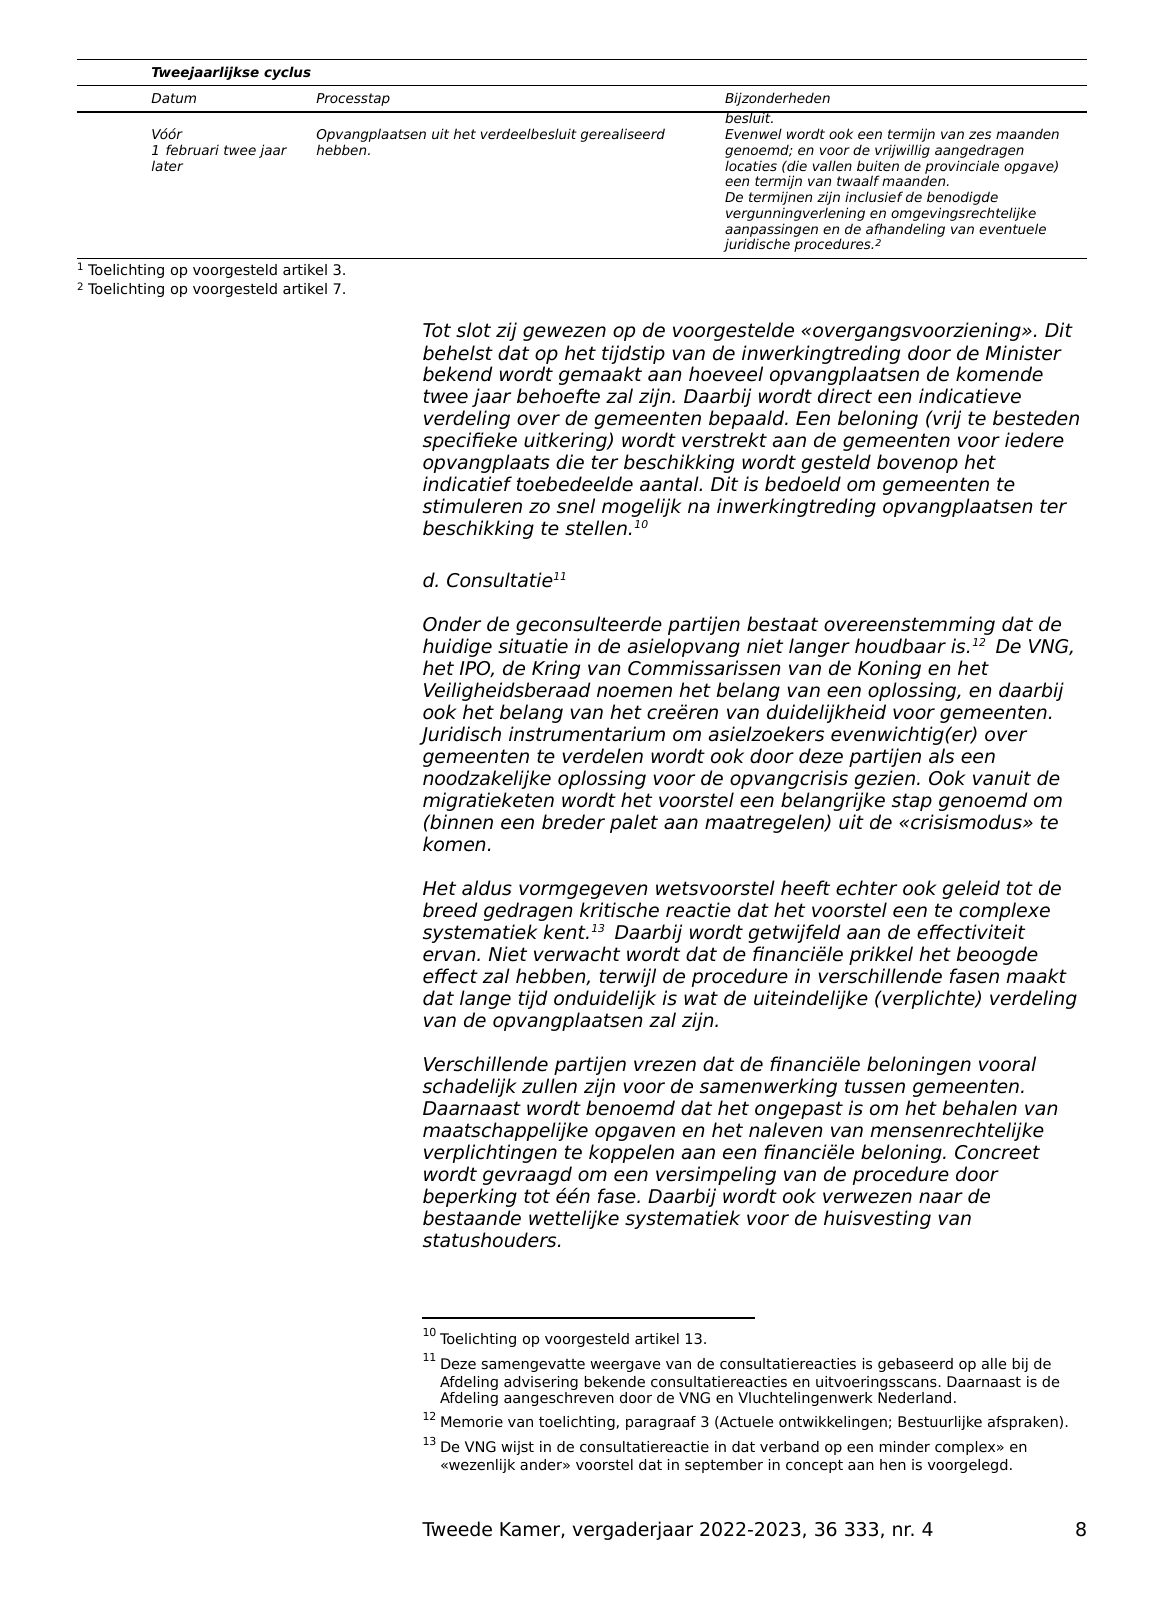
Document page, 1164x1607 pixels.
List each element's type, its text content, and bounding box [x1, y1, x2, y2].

table_header [77, 60, 145, 85]
table_cell Datum [145, 86, 310, 111]
text Tot slot zij gewezen op de voorgestelde «overgangsvoorziening». Dit behelst dat op het tijdstip van de inwerkingtreding door de Minister bekend wordt gemaakt aan hoeveel opvangplaatsen de komende twee jaar behoefte zal zijn. Daarbij wordt direct een indicatieve verdeling over de gemeenten bepaald. Een beloning (vrij te besteden specifieke uitkering) wordt verstrekt aan de gemeenten voor iedere opvangplaats die ter beschikking wordt gesteld bovenop het indicatief toebedeelde aantal. Dit is bedoeld om gemeenten te stimuleren zo snel mogelijk na inwerkingtreding opvangplaatsen ter beschikking te stellen. [422, 320, 1087, 540]
table_header Tweejaarlijkse cyclus [145, 60, 1087, 85]
table_cell Vóór 1 februari twee jaar later [145, 127, 310, 258]
table_cell [310, 113, 719, 127]
table_cell [77, 86, 145, 111]
table_cell [77, 127, 145, 258]
table_cell besluit. [719, 113, 1087, 127]
text Deze samengevatte weergave van de consultatiereacties is gebaseerd op alle bij de Afdeling advisering bekende consultatiereacties en uitvoeringsscans. Daarnaast is de Afdeling aangeschreven door de VNG en Vluchtelingenwerk Nederland. [422, 1352, 1087, 1407]
table_cell Opvangplaatsen uit het verdeelbesluit gerealiseerd hebben. [310, 127, 719, 258]
subtitle d. Consultatie [422, 570, 1087, 592]
text Toelichting op voorgesteld artikel 13. [422, 1327, 1087, 1349]
table_cell Bijzonderheden [719, 86, 1087, 111]
text Verschillende partijen vrezen dat de financiële beloningen vooral schadelijk zullen zijn voor de samenwerking tussen gemeenten. Daarnaast wordt benoemd dat het ongepast is om het behalen van maatschappelijke opgaven en het naleven van mensenrechtelijke verplichtingen te koppelen aan een financiële beloning. Concreet wordt gevraagd om een versimpeling van de procedure door beperking tot één fase. Daarbij wordt ook verwezen naar de bestaande wettelijke systematiek voor de huisvesting van statushouders. [422, 1054, 1087, 1252]
text Onder de geconsulteerde partijen bestaat overeenstemming dat de huidige situatie in de asielopvang niet langer houdbaar is. De VNG, het IPO, de Kring van Commissarissen van de Koning en het Veiligheidsberaad noemen het belang van een oplossing, en daarbij ook het belang van het creëren van duidelijkheid voor gemeenten. Juridisch instrumentarium om asielzoekers evenwichtig(er) over gemeenten te verdelen wordt ook door deze partijen als een noodzakelijke oplossing voor de opvangcrisis gezien. Ook vanuit de migratieketen wordt het voorstel een belangrijke stap genoemd om (binnen een breder palet aan maatregelen) uit de «crisismodus» te komen. [422, 614, 1087, 856]
table_cell Processtap [310, 86, 719, 111]
text Memorie van toelichting, paragraaf 3 (Actuele ontwikkelingen; Bestuurlijke afspraken). [422, 1410, 1087, 1432]
text Het aldus vormgegeven wetsvoorstel heeft echter ook geleid tot de breed gedragen kritische reactie dat het voorstel een te complexe systematiek kent. Daarbij wordt getwijfeld aan de effectiviteit ervan. Niet verwacht wordt dat de financiële prikkel het beoogde effect zal hebben, terwijl de procedure in verschillende fasen maakt dat lange tijd onduidelijk is wat de uiteindelijke (verplichte) verdeling van de opvangplaatsen zal zijn. [422, 878, 1087, 1032]
text De VNG wijst in de consultatiereactie in dat verband op een minder complex» en «wezenlijk ander» voorstel dat in september in concept aan hen is voorgelegd. [422, 1435, 1087, 1474]
table_cell 1 Toelichting op voorgesteld artikel 3. 2 Toelichting op voorgesteld artikel 7. [77, 259, 1087, 298]
table_cell [77, 113, 145, 127]
table_cell [145, 113, 310, 127]
table_cell Evenwel wordt ook een termijn van zes maanden genoemd; en voor de vrijwillig aangedragen locaties (die vallen buiten de provinciale opgave) een termijn van twaalf maanden. De termijnen zijn inclusief de benodigde vergunningverlening en omgevingsrechtelijke aanpassingen en de afhandeling van eventuele juridische procedures.2 [719, 127, 1087, 258]
